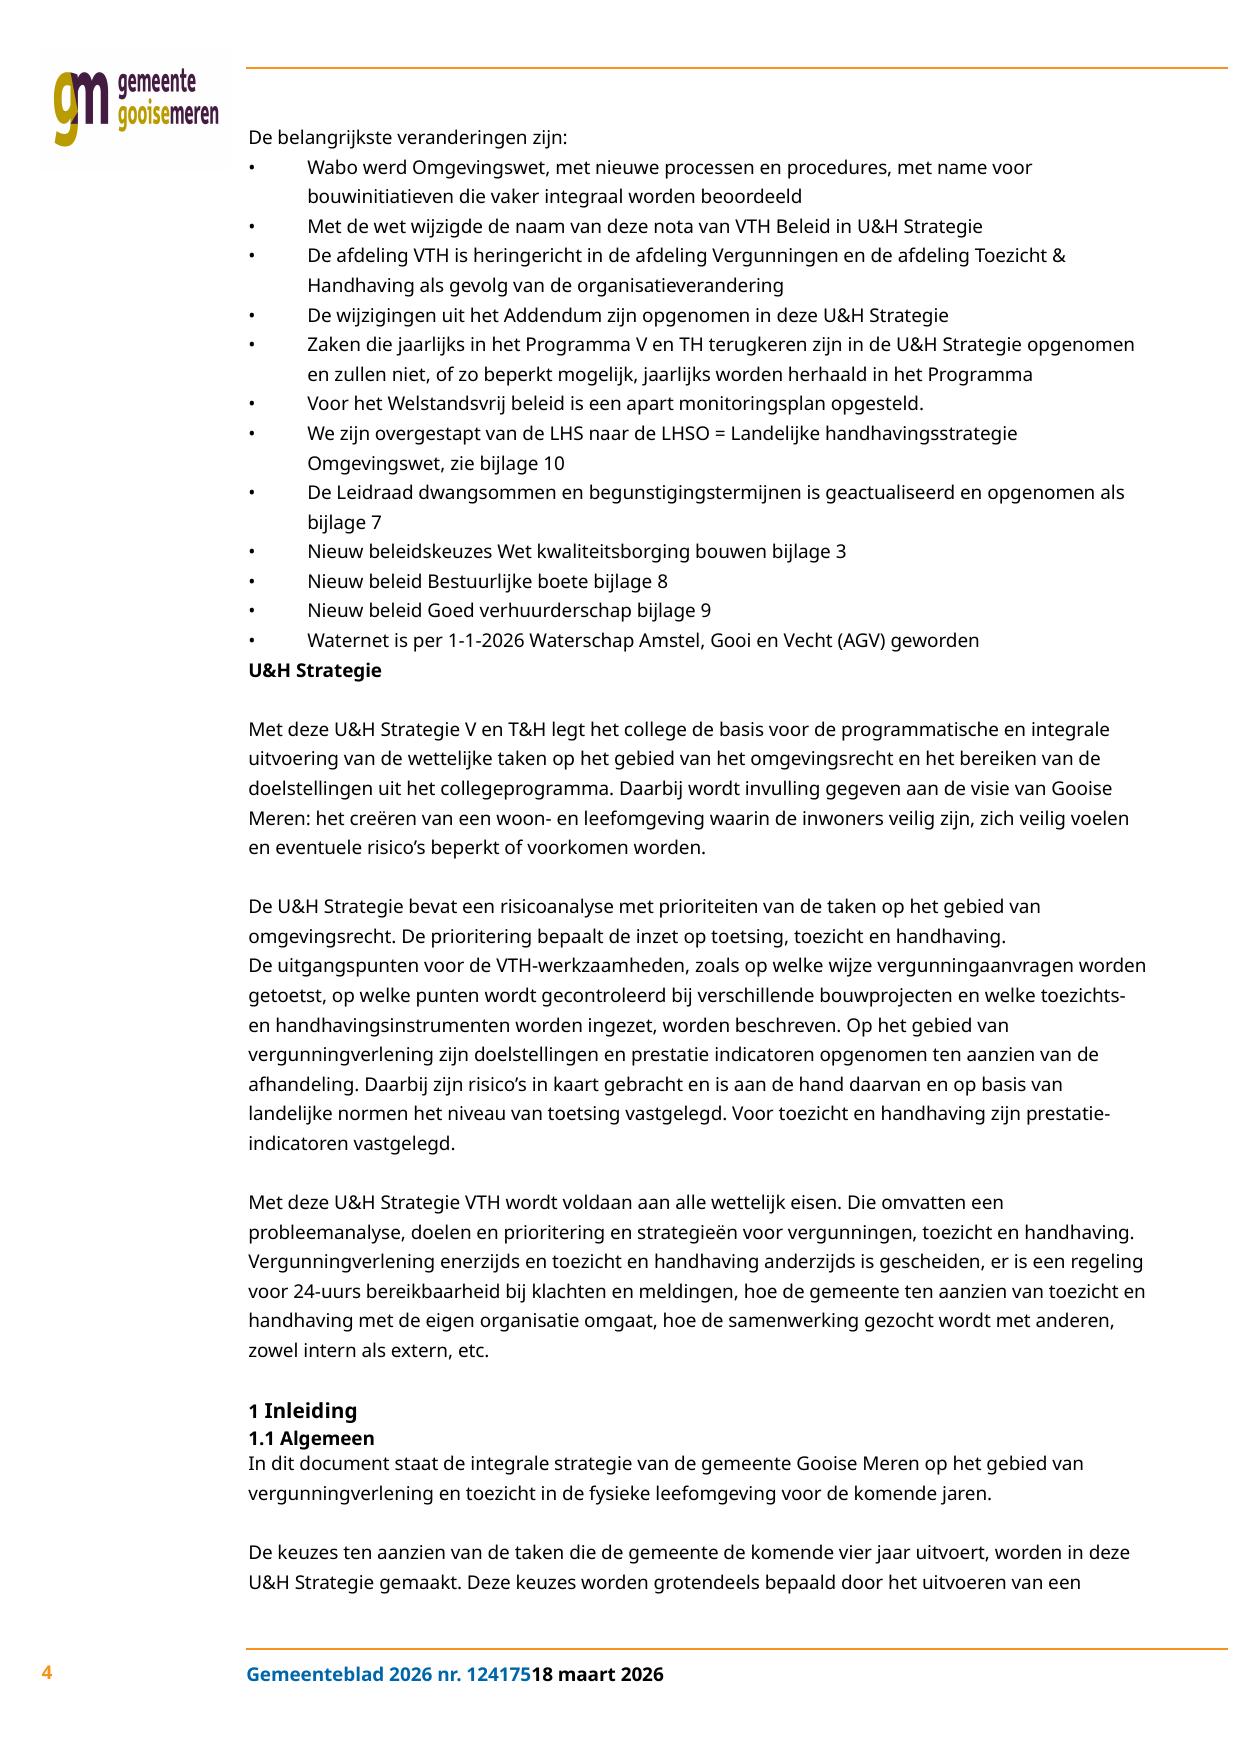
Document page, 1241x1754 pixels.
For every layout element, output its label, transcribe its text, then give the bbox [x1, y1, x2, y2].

text De belangrijkste veranderingen zijn: [248, 124, 1152, 150]
list We zijn overgestapt van de LHS naar de LHSO = Landelijke handhavingsstrategie Omgevingswet, zie bijlage 10 [248, 420, 1152, 476]
list Met de wet wijzigde de naam van deze nota van VTH Beleid in U&H Strategie [248, 213, 1152, 239]
text In dit document staat de integrale strategie van de gemeente Gooise Meren op het gebied van vergunningverlening en toezicht in de fysieke leefomgeving voor de komende jaren. [248, 1451, 1152, 1506]
list Nieuw beleid Bestuurlijke boete bijlage 8 [248, 568, 1152, 594]
list Wabo werd Omgevingswet, met nieuwe processen en procedures, met name voor bouwinitiatieven die vaker integraal worden beoordeeld [248, 154, 1152, 209]
list Nieuw beleid Goed verhuurderschap bijlage 9 [248, 598, 1152, 623]
picture [41, 47, 231, 172]
list De Leidraad dwangsommen en begunstigingstermijnen is geactualiseerd en opgenomen als bijlage 7 [248, 479, 1152, 535]
text Met deze U&H Strategie VTH wordt voldaan aan alle wettelijk eisen. Die omvatten een probleemanalyse, doelen en prioritering en strategieën voor vergunningen, toezicht en handhaving. Vergunningverlening enerzijds en toezicht en handhaving anderzijds is gescheiden, er is een regeling voor 24-uurs bereikbaarheid bij klachten en meldingen, hoe de gemeente ten aanzien van toezicht en handhaving met de eigen organisatie omgaat, hoe de samenwerking gezocht wordt met anderen, zowel intern als extern, etc. [248, 1189, 1152, 1363]
text De keuzes ten aanzien van de taken die de gemeente de komende vier jaar uitvoert, worden in deze U&H Strategie gemaakt. Deze keuzes worden grotendeels bepaald door het uitvoeren van een [248, 1539, 1152, 1595]
list De afdeling VTH is heringericht in de afdeling Vergunningen en de afdeling Toezicht & Handhaving als gevolg van de organisatieverandering [248, 243, 1152, 298]
list De wijzigingen uit het Addendum zijn opgenomen in deze U&H Strategie [248, 302, 1152, 328]
text De U&H Strategie bevat een risicoanalyse met prioriteiten van de taken op het gebied van omgevingsrecht. De prioritering bepaalt de inzet op toetsing, toezicht en handhaving. [248, 893, 1152, 949]
text U&H Strategie [248, 657, 1152, 683]
text 1.1 Algemeen [248, 1425, 1152, 1451]
list Nieuw beleidskeuzes Wet kwaliteitsborging bouwen bijlage 3 [248, 538, 1152, 564]
text De uitgangspunten voor de VTH-werkzaamheden, zoals op welke wijze vergunningaanvragen worden getoetst, op welke punten wordt gecontroleerd bij verschillende bouwprojecten en welke toezichts- en handhavingsinstrumenten worden ingezet, worden beschreven. Op het gebied van vergunningverlening zijn doelstellingen en prestatie indicatoren opgenomen ten aanzien van de afhandeling. Daarbij zijn risico’s in kaart gebracht en is aan de hand daarvan en op basis van landelijke normen het niveau van toetsing vastgelegd. Voor toezicht en handhaving zijn prestatie-indicatoren vastgelegd. [248, 953, 1152, 1156]
list Zaken die jaarlijks in het Programma V en TH terugkeren zijn in de U&H Strategie opgenomen en zullen niet, of zo beperkt mogelijk, jaarlijks worden herhaald in het Programma [248, 331, 1152, 387]
text Met deze U&H Strategie V en T&H legt het college de basis voor de programmatische en integrale uitvoering van de wettelijke taken op het gebied van het omgevingsrecht en het bereiken van de doelstellingen uit het collegeprogramma. Daarbij wordt invulling gegeven aan de visie van Gooise Meren: het creëren van een woon- en leefomgeving waarin de inwoners veilig zijn, zich veilig voelen en eventuele risico’s beperkt of voorkomen worden. [248, 716, 1152, 860]
list Waternet is per 1-1-2026 Waterschap Amstel, Gooi en Vecht (AGV) geworden [248, 627, 1152, 653]
text 1 Inleiding [248, 1396, 1152, 1425]
list Voor het Welstandsvrij beleid is een apart monitoringsplan opgesteld. [248, 391, 1152, 416]
